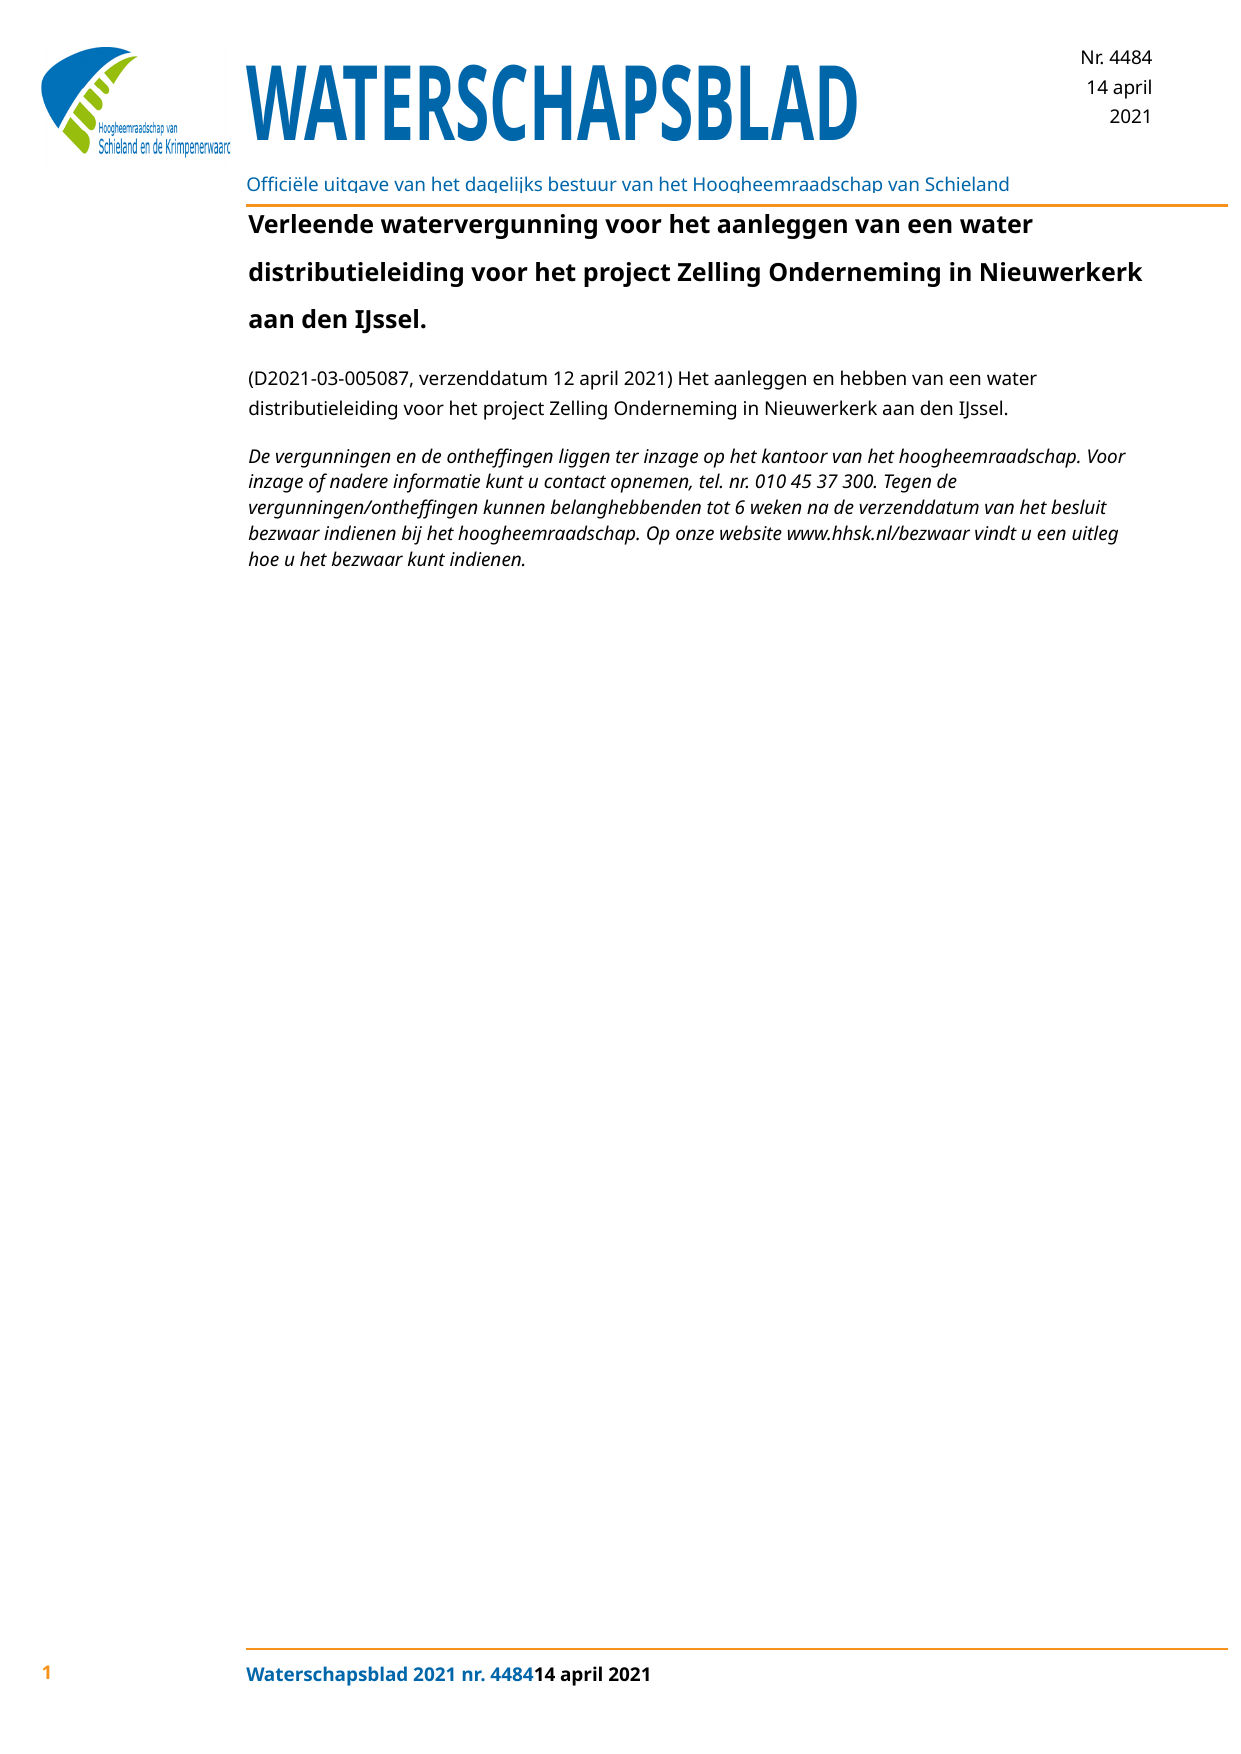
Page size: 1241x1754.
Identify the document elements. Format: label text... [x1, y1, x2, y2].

text Verleende watervergunning voor het aanleggen van een water distributieleiding voor het project Zelling Onderneming in Nieuwerkerk aan den IJssel. [248, 207, 1152, 336]
picture [41, 47, 231, 172]
text (D2021-03-005087, verzenddatum 12 april 2021) Het aanleggen en hebben van een water distributieleiding voor het project Zelling Onderneming in Nieuwerkerk aan den IJssel. [248, 366, 1152, 421]
text De vergunningen en de ontheffingen liggen ter inzage op het kantoor van het hoogheemraadschap. Voor inzage of nadere informatie kunt u contact opnemen, tel. nr. 010 45 37 300. Tegen de vergunningen/ontheffingen kunnen belanghebbenden tot 6 weken na de verzenddatum van het besluit bezwaar indienen bij het hoogheemraadschap. Op onze website www.hhsk.nl/bezwaar vindt u een uitleg hoe u het bezwaar kunt indienen. [248, 443, 1152, 572]
